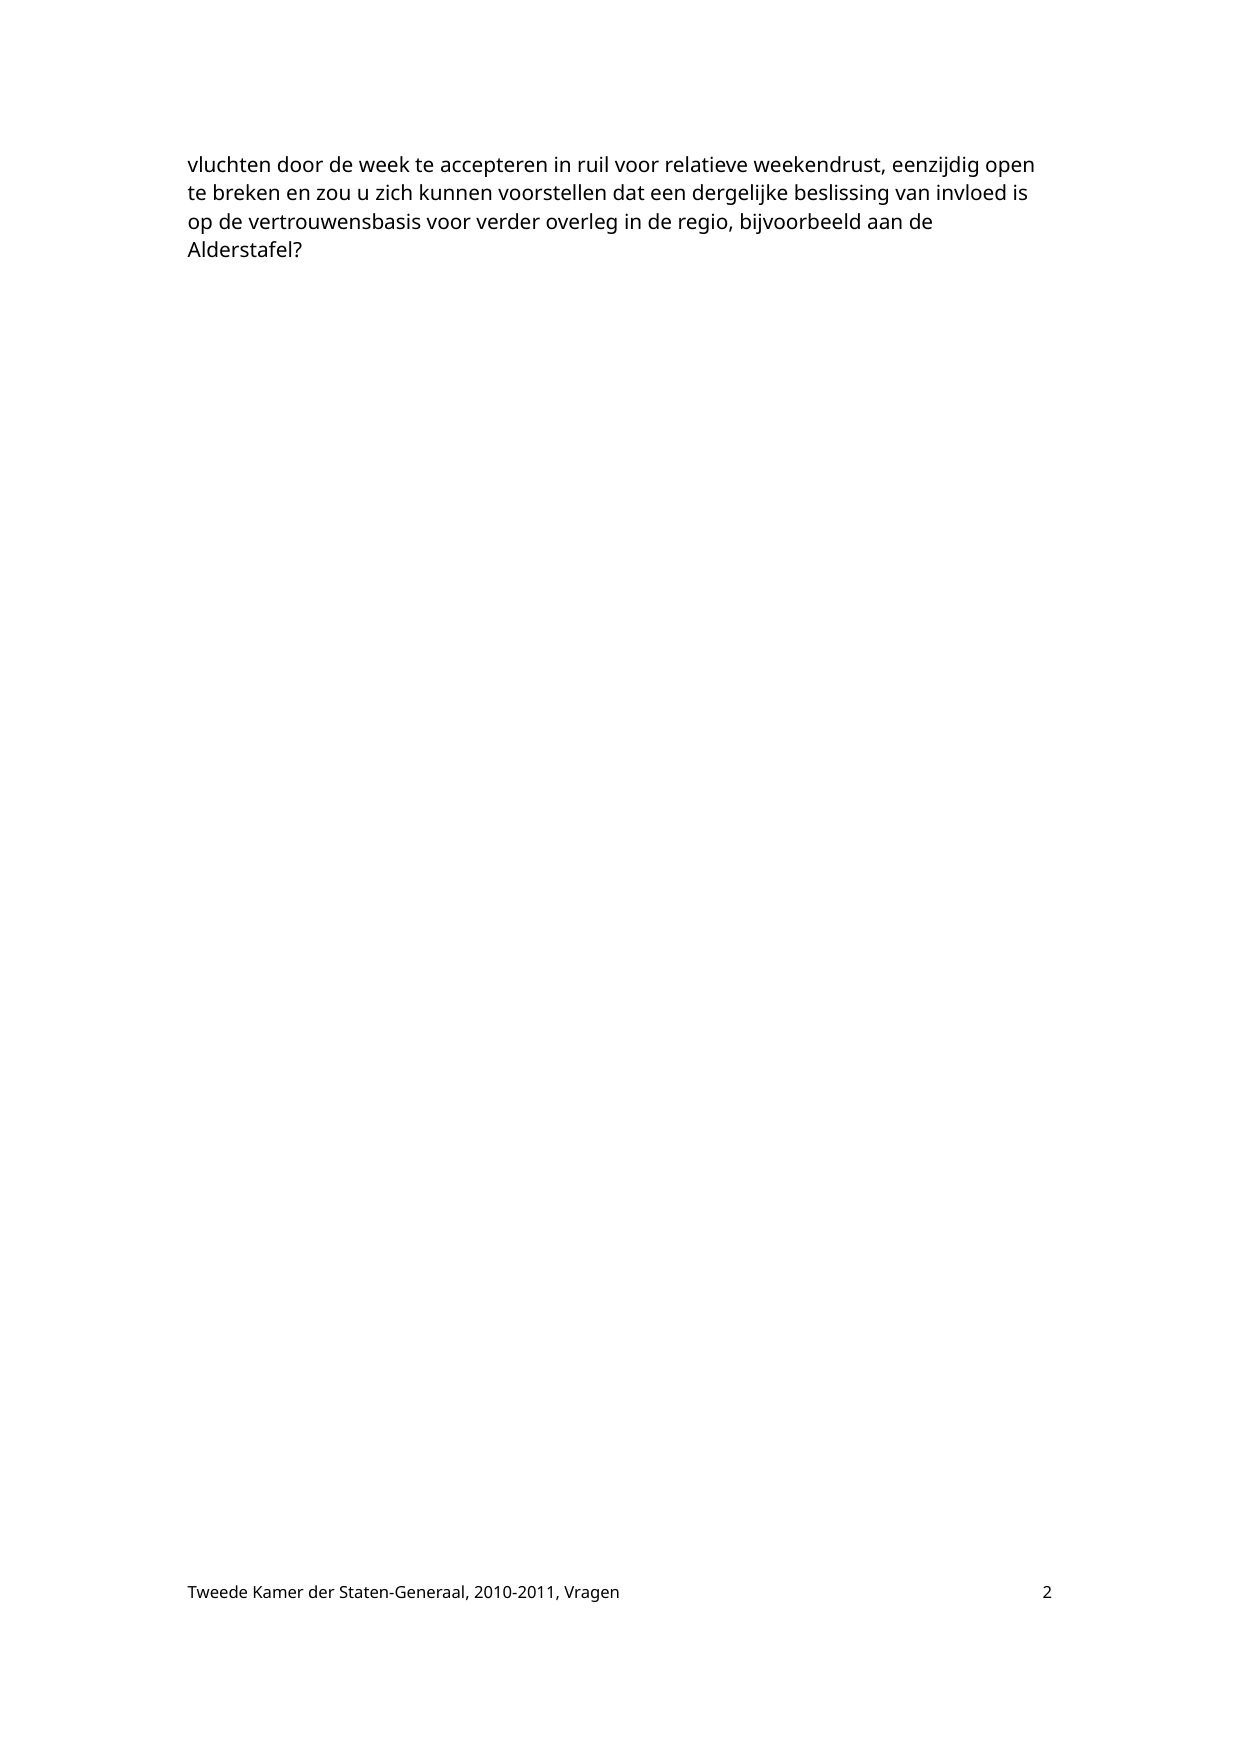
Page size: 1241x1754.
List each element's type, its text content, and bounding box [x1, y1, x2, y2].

text vluchten door de week te accepteren in ruil voor relatieve weekendrust, eenzijdig open te breken en zou u zich kunnen voorstellen dat een dergelijke beslissing van invloed is op de vertrouwensbasis voor verder overleg in de regio, bijvoorbeeld aan de Alderstafel? [187, 150, 1053, 264]
